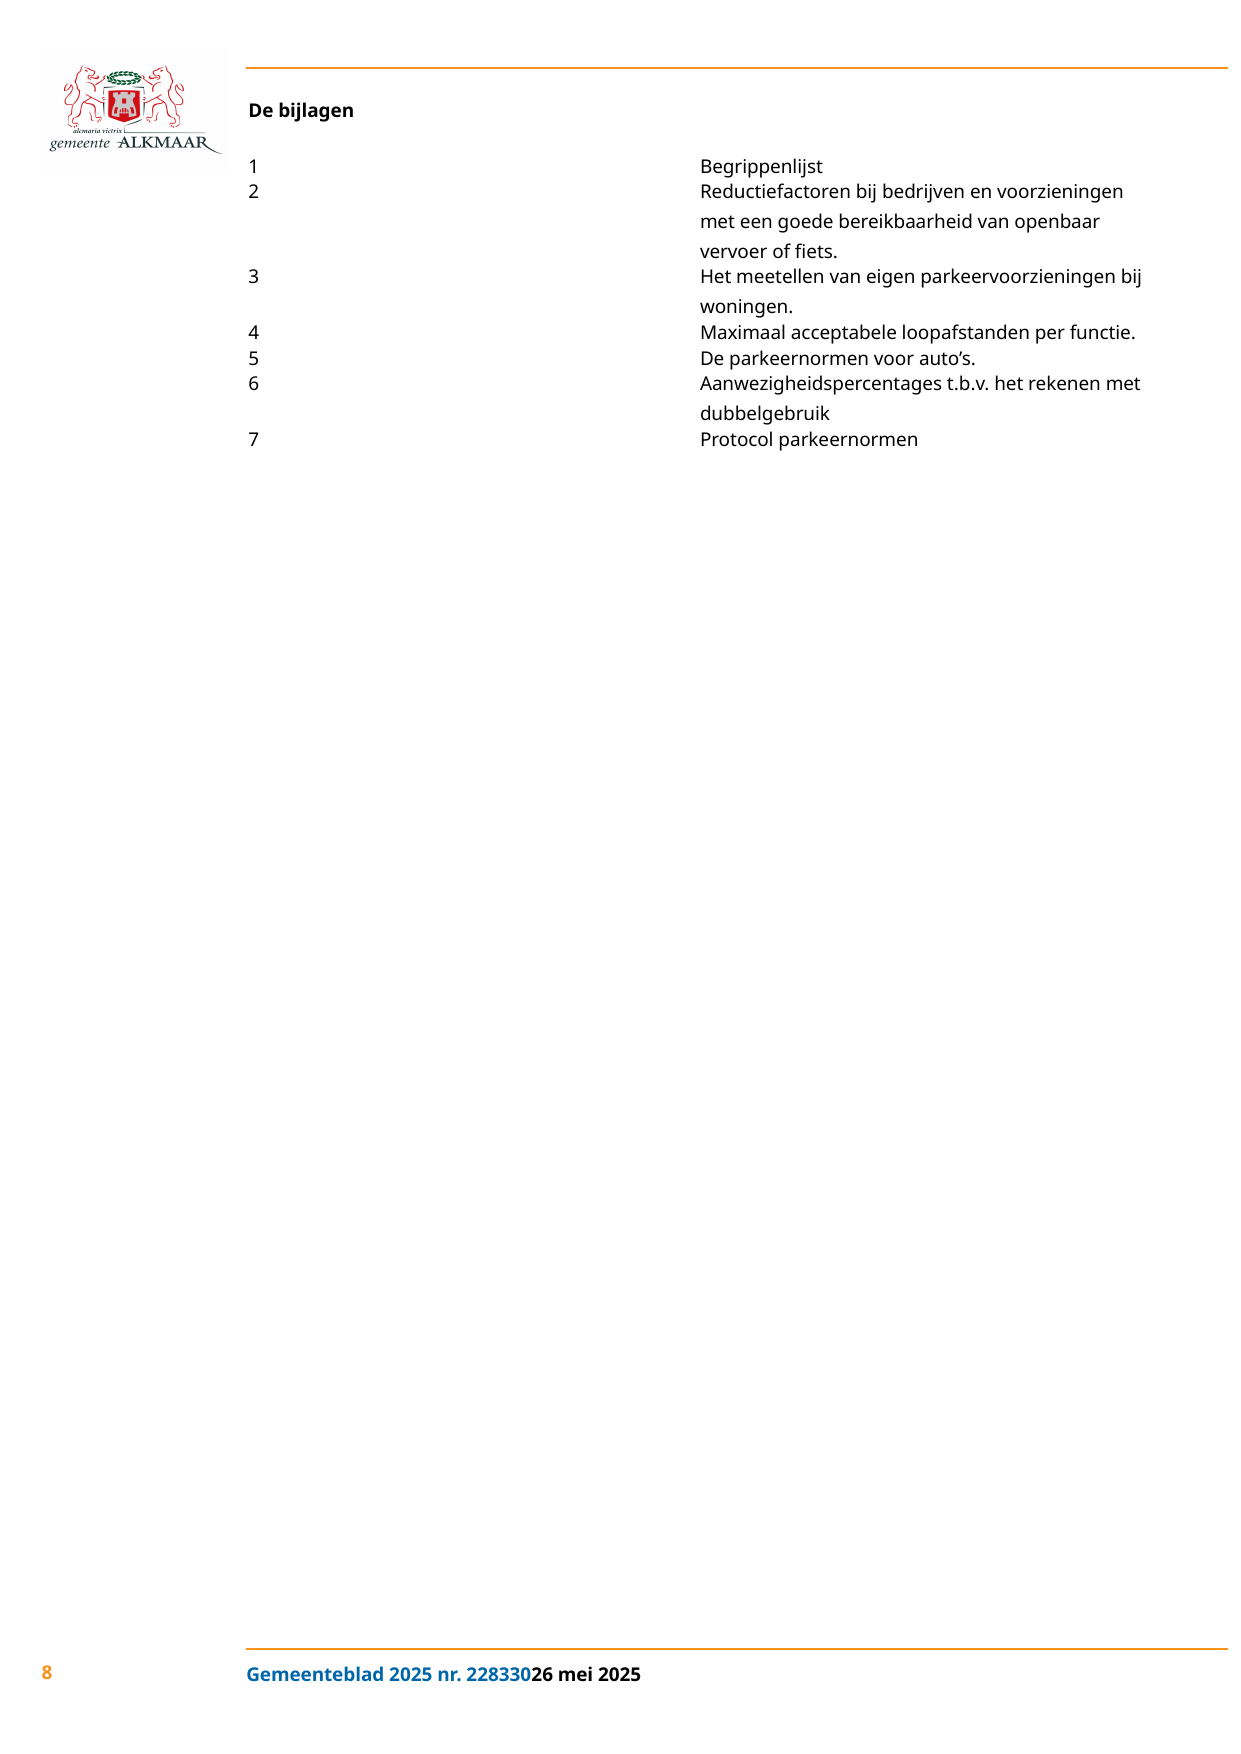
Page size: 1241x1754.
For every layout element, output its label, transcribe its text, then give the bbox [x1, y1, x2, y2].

table_cell Protocol parkeernormen [700, 426, 1152, 451]
table_cell 2 [248, 179, 700, 264]
table_cell 4 [248, 319, 700, 345]
table_header Begrippenlijst [700, 153, 1152, 179]
table_cell Reductiefactoren bij bedrijven en voorzieningen met een goede bereikbaarheid van openbaar vervoer of fiets. [700, 179, 1152, 264]
table_cell Het meetellen van eigen parkeervoorzieningen bij woningen. [700, 264, 1152, 319]
table_cell De parkeernormen voor auto’s. [700, 345, 1152, 370]
table_cell 7 [248, 426, 700, 451]
text De bijlagen [248, 95, 1152, 123]
table_cell 5 [248, 345, 700, 370]
table_cell 3 [248, 264, 700, 319]
table_cell Maximaal acceptabele loopafstanden per functie. [700, 319, 1152, 345]
table_header 1 [248, 153, 700, 179]
table_cell 6 [248, 370, 700, 426]
table_cell Aanwezigheidspercentages t.b.v. het rekenen met dubbelgebruik [700, 370, 1152, 426]
picture [41, 47, 231, 172]
